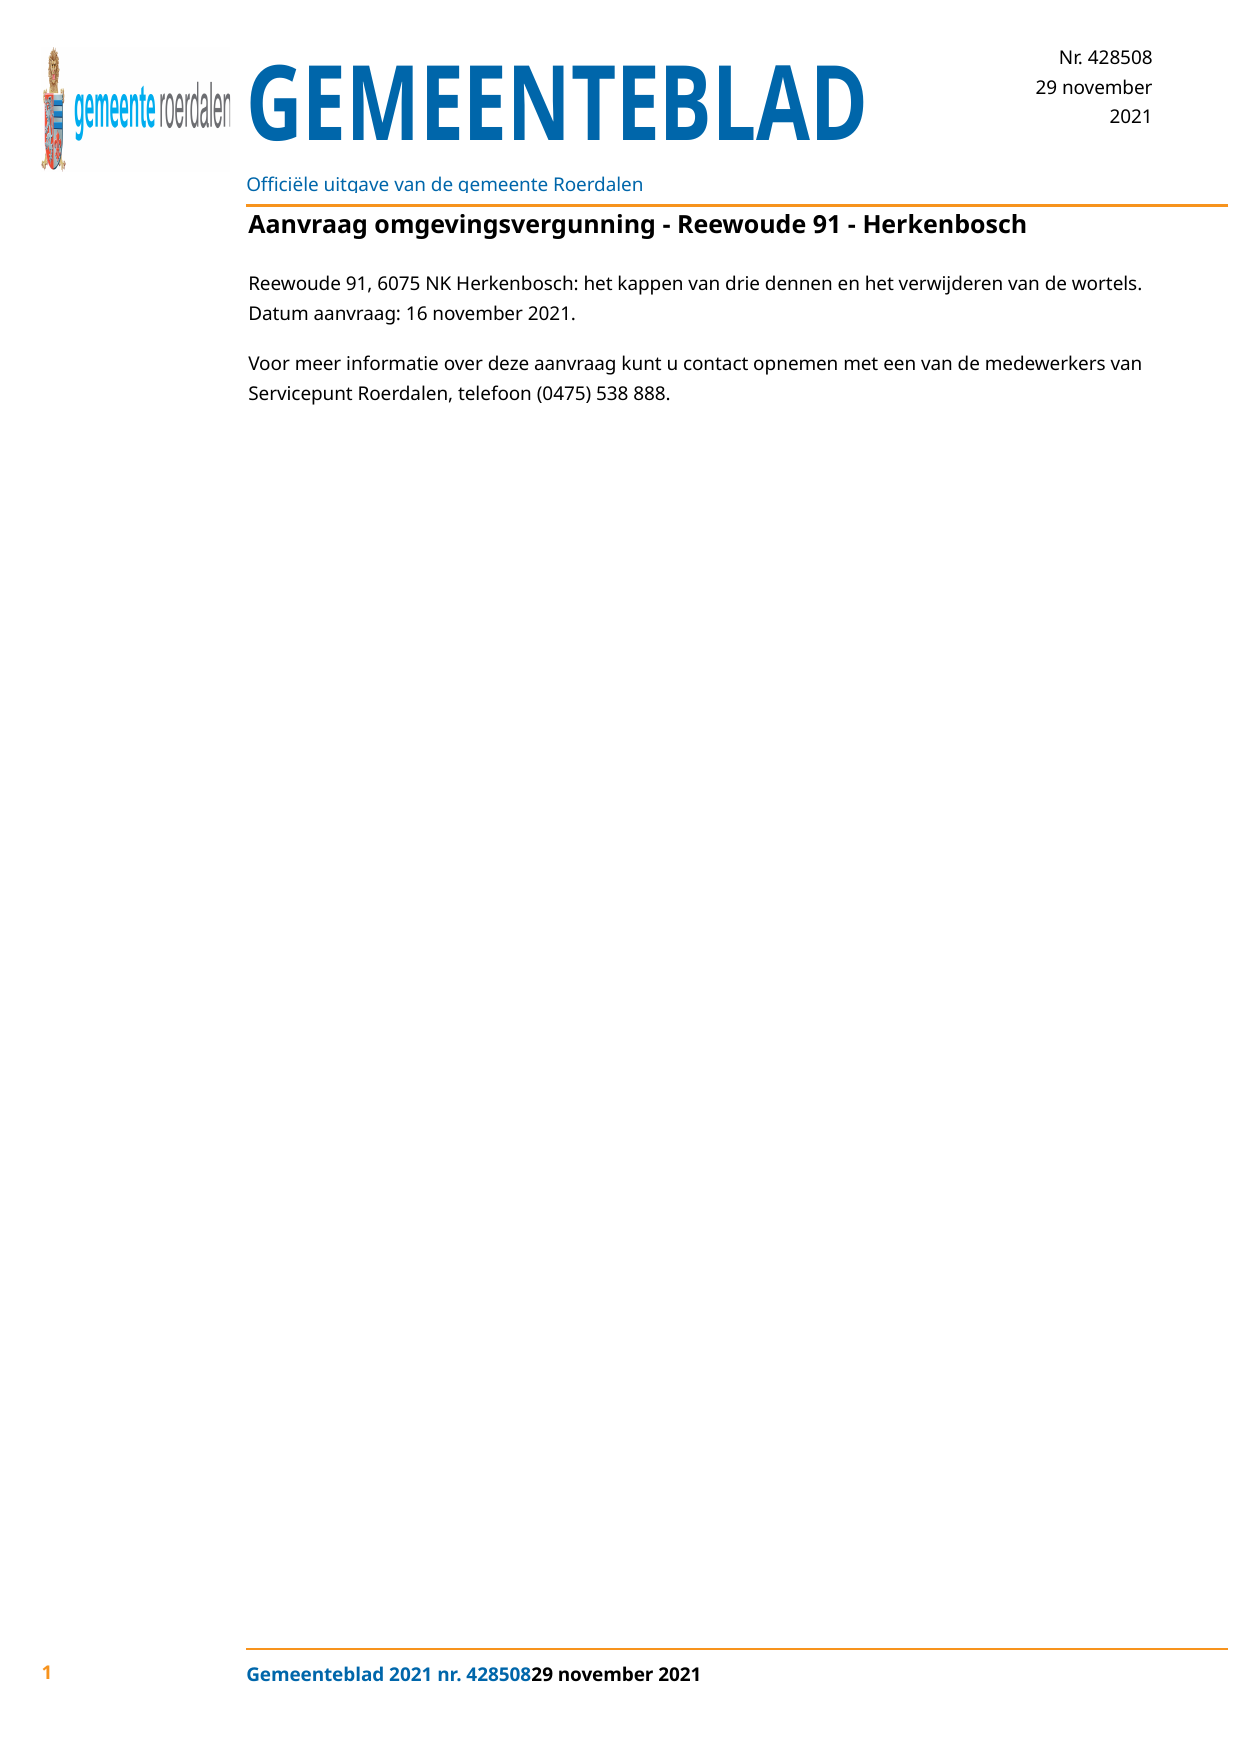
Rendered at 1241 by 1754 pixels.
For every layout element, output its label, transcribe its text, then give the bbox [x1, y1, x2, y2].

picture [41, 47, 231, 172]
text Voor meer informatie over deze aanvraag kunt u contact opnemen met een van de medewerkers van Servicepunt Roerdalen, telefoon (0475) 538 888. [248, 350, 1152, 406]
text Aanvraag omgevingsvergunning - Reewoude 91 - Herkenbosch [248, 207, 1152, 241]
text Reewoude 91, 6075 NK Herkenbosch: het kappen van drie dennen en het verwijderen van de wortels. Datum aanvraag: 16 november 2021. [248, 270, 1152, 326]
